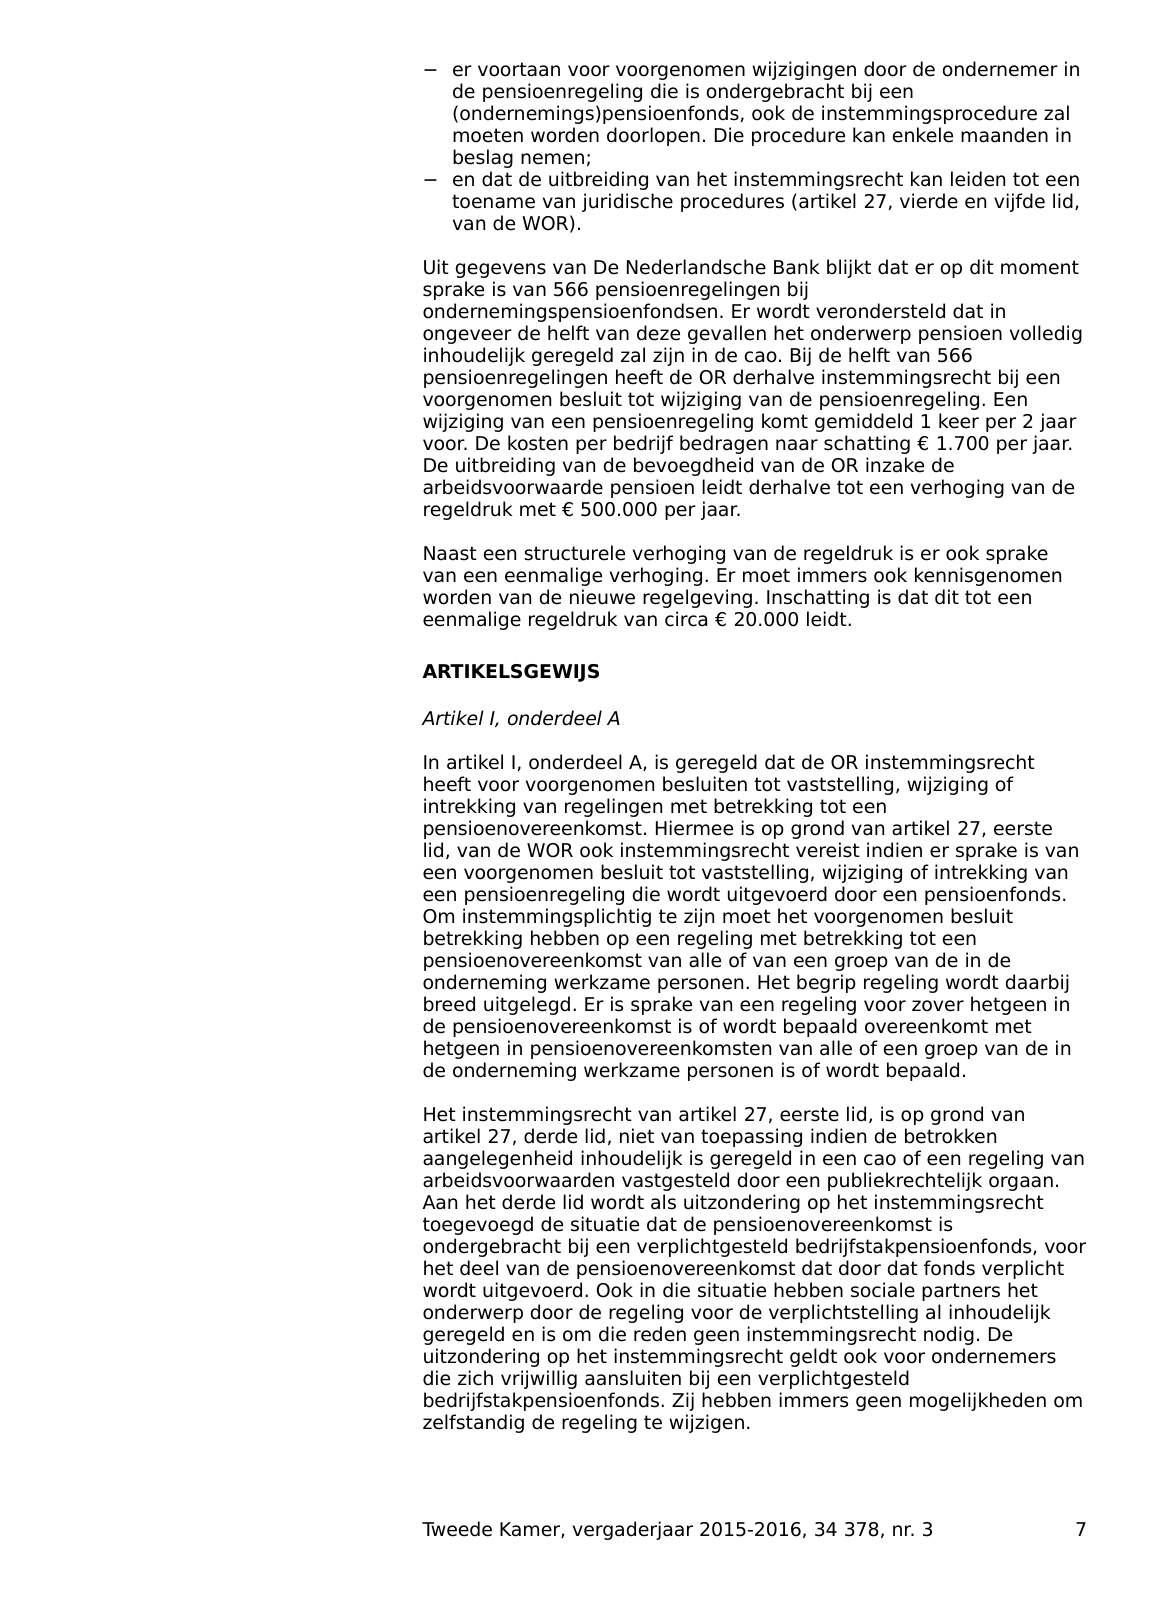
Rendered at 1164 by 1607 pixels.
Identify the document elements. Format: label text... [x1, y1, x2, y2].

text Om instemmingsplichtig te zijn moet het voorgenomen besluit betrekking hebben op een regeling met betrekking tot een pensioenovereenkomst van alle of van een groep van de in de onderneming werkzame personen. Het begrip regeling wordt daarbij breed uitgelegd. Er is sprake van een regeling voor zover hetgeen in de pensioenovereenkomst is of wordt bepaald overeenkomt met hetgeen in pensioenovereenkomsten van alle of een groep van de in de onderneming werkzame personen is of wordt bepaald. [422, 906, 1087, 1082]
text In artikel I, onderdeel A, is geregeld dat de OR instemmingsrecht heeft voor voorgenomen besluiten tot vaststelling, wijziging of intrekking van regelingen met betrekking tot een pensioenovereenkomst. Hiermee is op grond van artikel 27, eerste lid, van de WOR ook instemmingsrecht vereist indien er sprake is van een voorgenomen besluit tot vaststelling, wijziging of intrekking van een pensioenregeling die wordt uitgevoerd door een pensioenfonds. [422, 752, 1087, 906]
text − er voortaan voor voorgenomen wijzigingen door de ondernemer in de pensioenregeling die is ondergebracht bij een (ondernemings)pensioenfonds, ook de instemmingsprocedure zal moeten worden doorlopen. Die procedure kan enkele maanden in beslag nemen; [422, 59, 1087, 169]
text Het instemmingsrecht van artikel 27, eerste lid, is op grond van artikel 27, derde lid, niet van toepassing indien de betrokken aangelegenheid inhoudelijk is geregeld in een cao of een regeling van arbeidsvoorwaarden vastgesteld door een publiekrechtelijk orgaan. Aan het derde lid wordt als uitzondering op het instemmingsrecht toegevoegd de situatie dat de pensioenovereenkomst is ondergebracht bij een verplichtgesteld bedrijfstakpensioenfonds, voor het deel van de pensioenovereenkomst dat door dat fonds verplicht wordt uitgevoerd. Ook in die situatie hebben sociale partners het onderwerp door de regeling voor de verplichtstelling al inhoudelijk geregeld en is om die reden geen instemmingsrecht nodig. De uitzondering op het instemmingsrecht geldt ook voor ondernemers die zich vrijwillig aansluiten bij een verplichtgesteld bedrijfstakpensioenfonds. Zij hebben immers geen mogelijkheden om zelfstandig de regeling te wijzigen. [422, 1104, 1087, 1434]
text Uit gegevens van De Nederlandsche Bank blijkt dat er op dit moment sprake is van 566 pensioenregelingen bij ondernemingspensioenfondsen. Er wordt verondersteld dat in ongeveer de helft van deze gevallen het onderwerp pensioen volledig inhoudelijk geregeld zal zijn in de cao. Bij de helft van 566 pensioenregelingen heeft de OR derhalve instemmingsrecht bij een voorgenomen besluit tot wijziging van de pensioenregeling. Een wijziging van een pensioenregeling komt gemiddeld 1 keer per 2 jaar voor. De kosten per bedrijf bedragen naar schatting € 1.700 per jaar. De uitbreiding van de bevoegdheid van de OR inzake de arbeidsvoorwaarde pensioen leidt derhalve tot een verhoging van de regeldruk met € 500.000 per jaar. [422, 257, 1087, 521]
subtitle Artikel I, onderdeel A [422, 708, 1087, 730]
text − en dat de uitbreiding van het instemmingsrecht kan leiden tot een toename van juridische procedures (artikel 27, vierde en vijfde lid, van de WOR). [422, 169, 1087, 235]
text Naast een structurele verhoging van de regeldruk is er ook sprake van een eenmalige verhoging. Er moet immers ook kennisgenomen worden van de nieuwe regelgeving. Inschatting is dat dit tot een eenmalige regeldruk van circa € 20.000 leidt. [422, 543, 1087, 631]
subtitle ARTIKELSGEWIJS [422, 661, 1087, 683]
